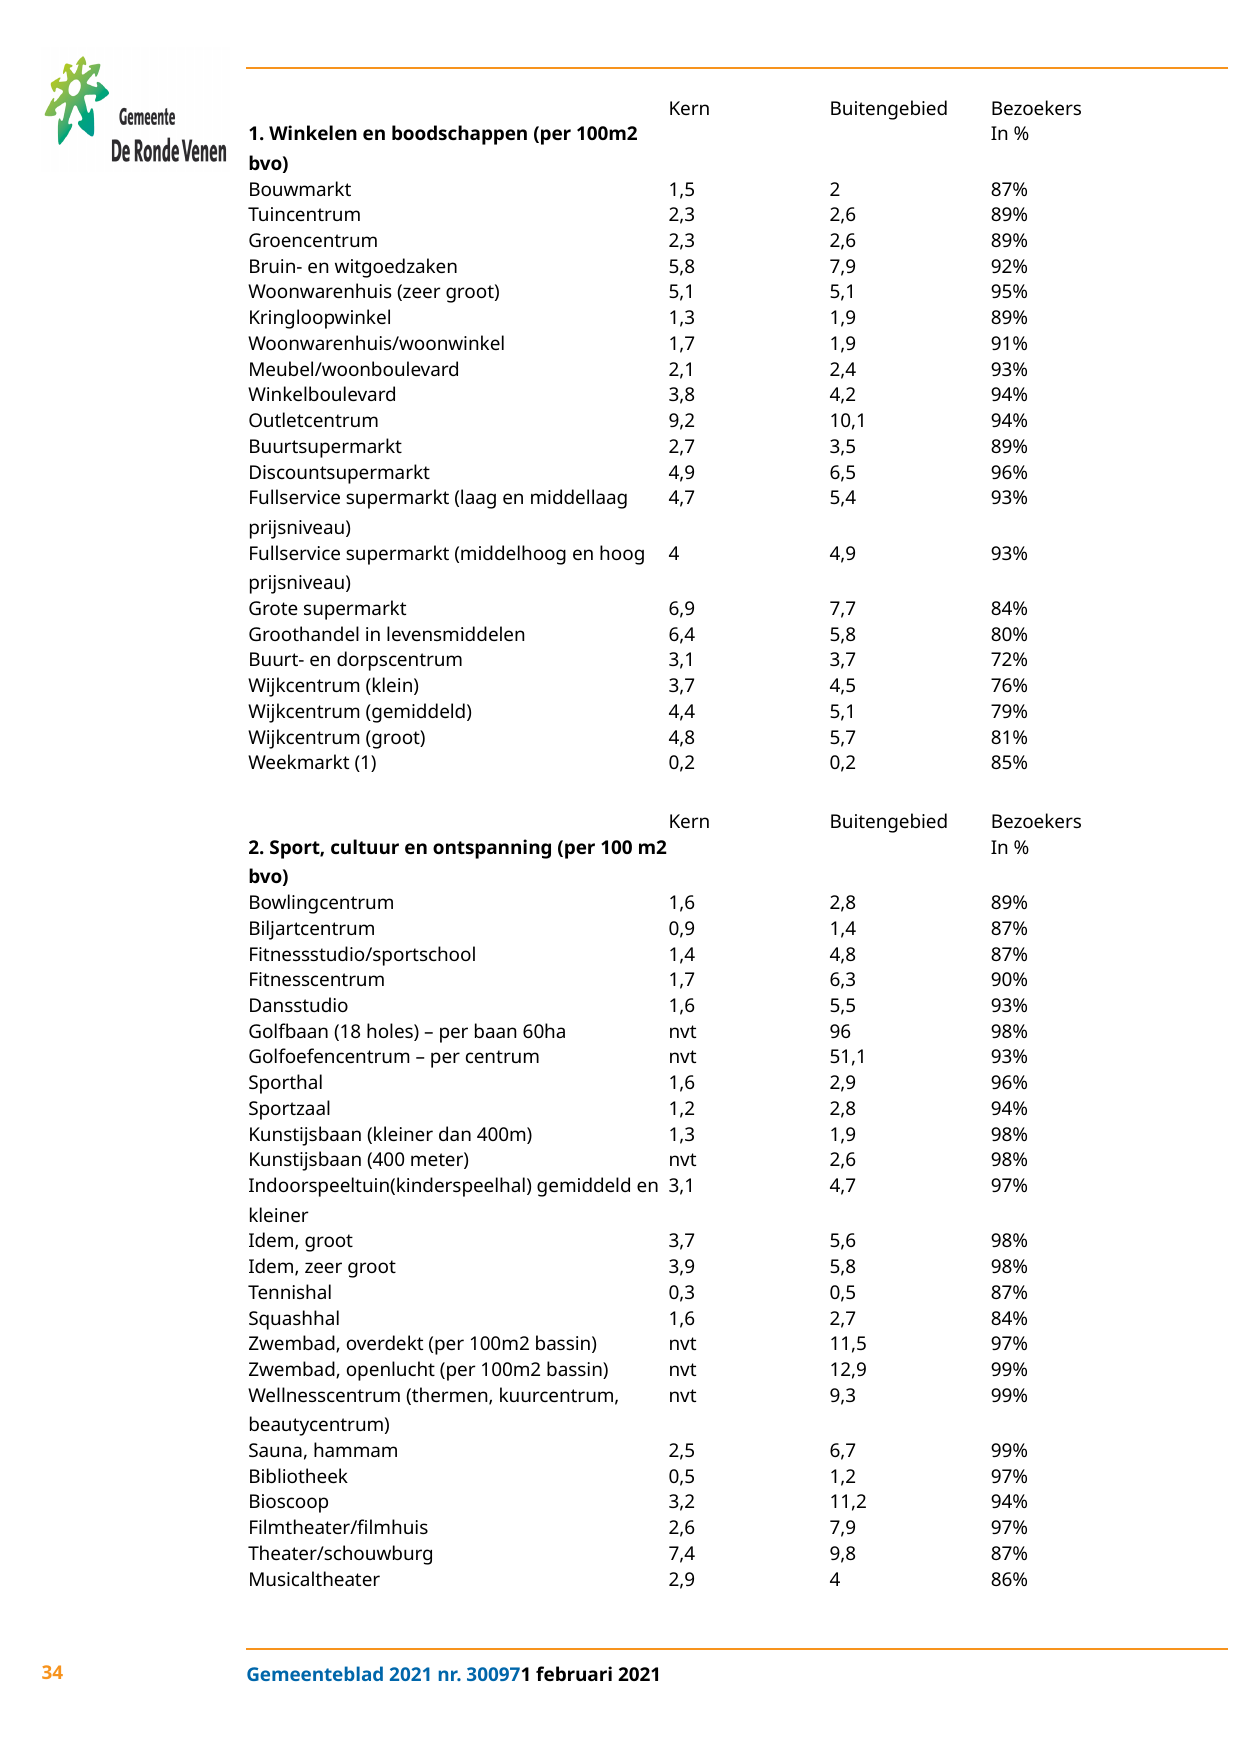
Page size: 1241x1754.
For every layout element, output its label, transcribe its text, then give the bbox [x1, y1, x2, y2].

table_cell Musicaltheater [248, 1566, 668, 1592]
table_cell 5,1 [829, 698, 991, 724]
table_cell 1,9 [829, 305, 991, 330]
table_cell Fullservice supermarkt (laag en middellaag prijsniveau) [248, 485, 668, 540]
table_cell 3,5 [829, 433, 991, 459]
table_cell 89% [991, 227, 1152, 253]
table_cell Kunstijsbaan (400 meter) [248, 1147, 668, 1172]
table_cell nvt [668, 1147, 829, 1172]
table_cell 84% [991, 1305, 1152, 1331]
table_cell 2,3 [668, 227, 829, 253]
table_cell 97% [991, 1515, 1152, 1540]
table_cell 1,4 [668, 941, 829, 966]
table_cell 1,4 [829, 915, 991, 941]
table_cell Squashhal [248, 1305, 668, 1331]
table_cell 93% [991, 992, 1152, 1018]
table_cell nvt [668, 1018, 829, 1044]
table_cell 1,3 [668, 1121, 829, 1147]
table_cell 98% [991, 1147, 1152, 1172]
table_cell nvt [668, 1356, 829, 1382]
table_cell 94% [991, 382, 1152, 407]
table_cell 4,7 [668, 485, 829, 540]
table_cell 3,7 [668, 673, 829, 698]
table_cell 90% [991, 966, 1152, 992]
table_header [248, 95, 668, 121]
table_cell 4 [668, 540, 829, 595]
table_cell 1,2 [829, 1463, 991, 1489]
table_cell 4,9 [668, 459, 829, 484]
table_cell 9,3 [829, 1382, 991, 1437]
table_cell 4,5 [829, 673, 991, 698]
table_cell Zwembad, overdekt (per 100m2 bassin) [248, 1331, 668, 1356]
table_cell nvt [668, 1044, 829, 1069]
table_cell Bioscoop [248, 1489, 668, 1514]
table_cell Dansstudio [248, 992, 668, 1018]
table_cell Indoorspeeltuin(kinderspeelhal) gemiddeld en kleiner [248, 1172, 668, 1228]
table_cell 51,1 [829, 1044, 991, 1069]
table_cell 4,8 [668, 724, 829, 749]
table_cell Woonwarenhuis (zeer groot) [248, 279, 668, 304]
table_cell 5,8 [829, 621, 991, 647]
table_cell 3,1 [668, 1172, 829, 1228]
table_cell 5,8 [668, 253, 829, 279]
table_cell Sauna, hammam [248, 1437, 668, 1463]
table_cell 96% [991, 459, 1152, 484]
table_cell 98% [991, 1018, 1152, 1044]
table_cell Bowlingcentrum [248, 889, 668, 915]
table_cell 87% [991, 915, 1152, 941]
table_cell Wijkcentrum (klein) [248, 673, 668, 698]
table_cell 89% [991, 889, 1152, 915]
table_cell 1,2 [668, 1095, 829, 1121]
table_cell 76% [991, 673, 1152, 698]
table_cell 99% [991, 1382, 1152, 1437]
table_header Buitengebied [829, 95, 991, 121]
table_cell 0,9 [668, 915, 829, 941]
table_cell Weekmarkt (1) [248, 750, 668, 775]
table_cell 94% [991, 408, 1152, 433]
table_cell 10,1 [829, 408, 991, 433]
table_cell Filmtheater/filmhuis [248, 1515, 668, 1540]
table_cell 7,7 [829, 595, 991, 621]
table_cell Kringloopwinkel [248, 305, 668, 330]
table_cell 86% [991, 1566, 1152, 1592]
table_cell 6,4 [668, 621, 829, 647]
table_cell In % [991, 121, 1152, 176]
table_cell Bouwmarkt [248, 176, 668, 202]
table_cell 4,2 [829, 382, 991, 407]
table_cell 1,5 [668, 176, 829, 202]
table_cell 84% [991, 595, 1152, 621]
table_cell 93% [991, 1044, 1152, 1069]
table_cell 5,8 [829, 1253, 991, 1279]
table_cell 89% [991, 305, 1152, 330]
table_cell Wijkcentrum (gemiddeld) [248, 698, 668, 724]
table_cell 1. Winkelen en boodschappen (per 100m2 bvo) [248, 121, 668, 176]
table_cell 4,9 [829, 540, 991, 595]
table_cell Zwembad, openlucht (per 100m2 bassin) [248, 1356, 668, 1382]
table_cell Grote supermarkt [248, 595, 668, 621]
table_cell In % [991, 834, 1152, 889]
table_cell 5,1 [829, 279, 991, 304]
table_cell 3,1 [668, 647, 829, 672]
table_cell 87% [991, 941, 1152, 966]
table_cell 97% [991, 1331, 1152, 1356]
table_cell 72% [991, 647, 1152, 672]
table_cell nvt [668, 1382, 829, 1437]
table_cell Fullservice supermarkt (middelhoog en hoog prijsniveau) [248, 540, 668, 595]
table_cell 2,6 [829, 227, 991, 253]
table_cell 1,7 [668, 330, 829, 356]
table_cell 6,5 [829, 459, 991, 484]
table_cell 12,9 [829, 1356, 991, 1382]
table_cell Fitnesscentrum [248, 966, 668, 992]
table_cell 93% [991, 485, 1152, 540]
table_cell Groencentrum [248, 227, 668, 253]
table_cell 0,2 [668, 750, 829, 775]
table_cell 98% [991, 1253, 1152, 1279]
table_cell 2. Sport, cultuur en ontspanning (per 100 m2 bvo) [248, 834, 668, 889]
table_cell 6,7 [829, 1437, 991, 1463]
table_cell 87% [991, 1279, 1152, 1305]
table_cell 0,3 [668, 1279, 829, 1305]
table_cell 5,4 [829, 485, 991, 540]
table_cell 96 [829, 1018, 991, 1044]
table_cell 95% [991, 279, 1152, 304]
table_header Kern [668, 95, 829, 121]
table_cell 94% [991, 1489, 1152, 1514]
table_cell 87% [991, 176, 1152, 202]
table_cell 97% [991, 1463, 1152, 1489]
table_header Bezoekers [991, 808, 1152, 834]
table_header Bezoekers [991, 95, 1152, 121]
table_cell 5,6 [829, 1228, 991, 1253]
table_cell 9,8 [829, 1540, 991, 1566]
table_cell 2,7 [829, 1305, 991, 1331]
table_cell 92% [991, 253, 1152, 279]
table_cell Buurtsupermarkt [248, 433, 668, 459]
table_cell 7,9 [829, 253, 991, 279]
table_cell 3,8 [668, 382, 829, 407]
table_cell Theater/schouwburg [248, 1540, 668, 1566]
table_cell Golfoefencentrum – per centrum [248, 1044, 668, 1069]
table_cell 0,2 [829, 750, 991, 775]
table_cell 2,9 [829, 1069, 991, 1095]
table_cell 99% [991, 1437, 1152, 1463]
table_cell 2,9 [668, 1566, 829, 1592]
table_cell 93% [991, 356, 1152, 382]
table_cell 1,6 [668, 992, 829, 1018]
table_cell 98% [991, 1228, 1152, 1253]
table_cell 2,3 [668, 202, 829, 227]
table_cell 97% [991, 1172, 1152, 1228]
table_cell Wijkcentrum (groot) [248, 724, 668, 749]
table_cell 4,7 [829, 1172, 991, 1228]
table_cell 89% [991, 433, 1152, 459]
table_cell 1,9 [829, 330, 991, 356]
table_cell 2,6 [829, 202, 991, 227]
table_cell Golfbaan (18 holes) – per baan 60ha [248, 1018, 668, 1044]
table_header Buitengebied [829, 808, 991, 834]
table_cell 1,6 [668, 1305, 829, 1331]
table_cell 2,7 [668, 433, 829, 459]
table_cell 89% [991, 202, 1152, 227]
table_cell 6,3 [829, 966, 991, 992]
table_cell 1,9 [829, 1121, 991, 1147]
table_cell 3,9 [668, 1253, 829, 1279]
table_cell 85% [991, 750, 1152, 775]
table_cell Wellnesscentrum (thermen, kuurcentrum, beautycentrum) [248, 1382, 668, 1437]
table_cell 2,4 [829, 356, 991, 382]
table_cell [829, 834, 991, 889]
table_cell Groothandel in levensmiddelen [248, 621, 668, 647]
table_cell nvt [668, 1331, 829, 1356]
table_cell 11,5 [829, 1331, 991, 1356]
table_cell 1,7 [668, 966, 829, 992]
table_cell Tennishal [248, 1279, 668, 1305]
table_cell 0,5 [829, 1279, 991, 1305]
table_cell 7,9 [829, 1515, 991, 1540]
table_cell Idem, groot [248, 1228, 668, 1253]
table_cell Tuincentrum [248, 202, 668, 227]
table_cell Discountsupermarkt [248, 459, 668, 484]
table_cell 6,9 [668, 595, 829, 621]
table_cell 87% [991, 1540, 1152, 1566]
table_cell 96% [991, 1069, 1152, 1095]
table_cell Kunstijsbaan (kleiner dan 400m) [248, 1121, 668, 1147]
table_cell 3,7 [829, 647, 991, 672]
table_cell 0,5 [668, 1463, 829, 1489]
table_cell Woonwarenhuis/woonwinkel [248, 330, 668, 356]
table_cell 94% [991, 1095, 1152, 1121]
table_cell 4 [829, 1566, 991, 1592]
table_cell Bibliotheek [248, 1463, 668, 1489]
table_cell 1,6 [668, 1069, 829, 1095]
table_cell 2 [829, 176, 991, 202]
table_cell 2,8 [829, 1095, 991, 1121]
table_cell 11,2 [829, 1489, 991, 1514]
table_cell Buurt- en dorpscentrum [248, 647, 668, 672]
table_cell 2,1 [668, 356, 829, 382]
table_cell 5,7 [829, 724, 991, 749]
table_cell [829, 121, 991, 176]
table_cell 2,5 [668, 1437, 829, 1463]
table_cell [668, 834, 829, 889]
table_cell 3,2 [668, 1489, 829, 1514]
table_cell Winkelboulevard [248, 382, 668, 407]
table_cell 93% [991, 540, 1152, 595]
picture [41, 47, 231, 172]
table_cell 4,8 [829, 941, 991, 966]
table_cell 5,1 [668, 279, 829, 304]
table_cell Sporthal [248, 1069, 668, 1095]
table_cell 2,6 [829, 1147, 991, 1172]
table_header [248, 808, 668, 834]
table_cell Biljartcentrum [248, 915, 668, 941]
table_cell [668, 121, 829, 176]
table_cell 91% [991, 330, 1152, 356]
table_cell 4,4 [668, 698, 829, 724]
table_cell 81% [991, 724, 1152, 749]
table_cell 2,6 [668, 1515, 829, 1540]
table_cell 1,6 [668, 889, 829, 915]
table_cell 98% [991, 1121, 1152, 1147]
table_cell Meubel/woonboulevard [248, 356, 668, 382]
table_cell 7,4 [668, 1540, 829, 1566]
table_cell 9,2 [668, 408, 829, 433]
table_cell 80% [991, 621, 1152, 647]
table_cell 2,8 [829, 889, 991, 915]
table_cell 79% [991, 698, 1152, 724]
table_cell 3,7 [668, 1228, 829, 1253]
table_cell 5,5 [829, 992, 991, 1018]
table_cell Idem, zeer groot [248, 1253, 668, 1279]
table_header Kern [668, 808, 829, 834]
table_cell Outletcentrum [248, 408, 668, 433]
table_cell Bruin- en witgoedzaken [248, 253, 668, 279]
table_cell Fitnessstudio/sportschool [248, 941, 668, 966]
table_cell Sportzaal [248, 1095, 668, 1121]
table_cell 99% [991, 1356, 1152, 1382]
table_cell 1,3 [668, 305, 829, 330]
